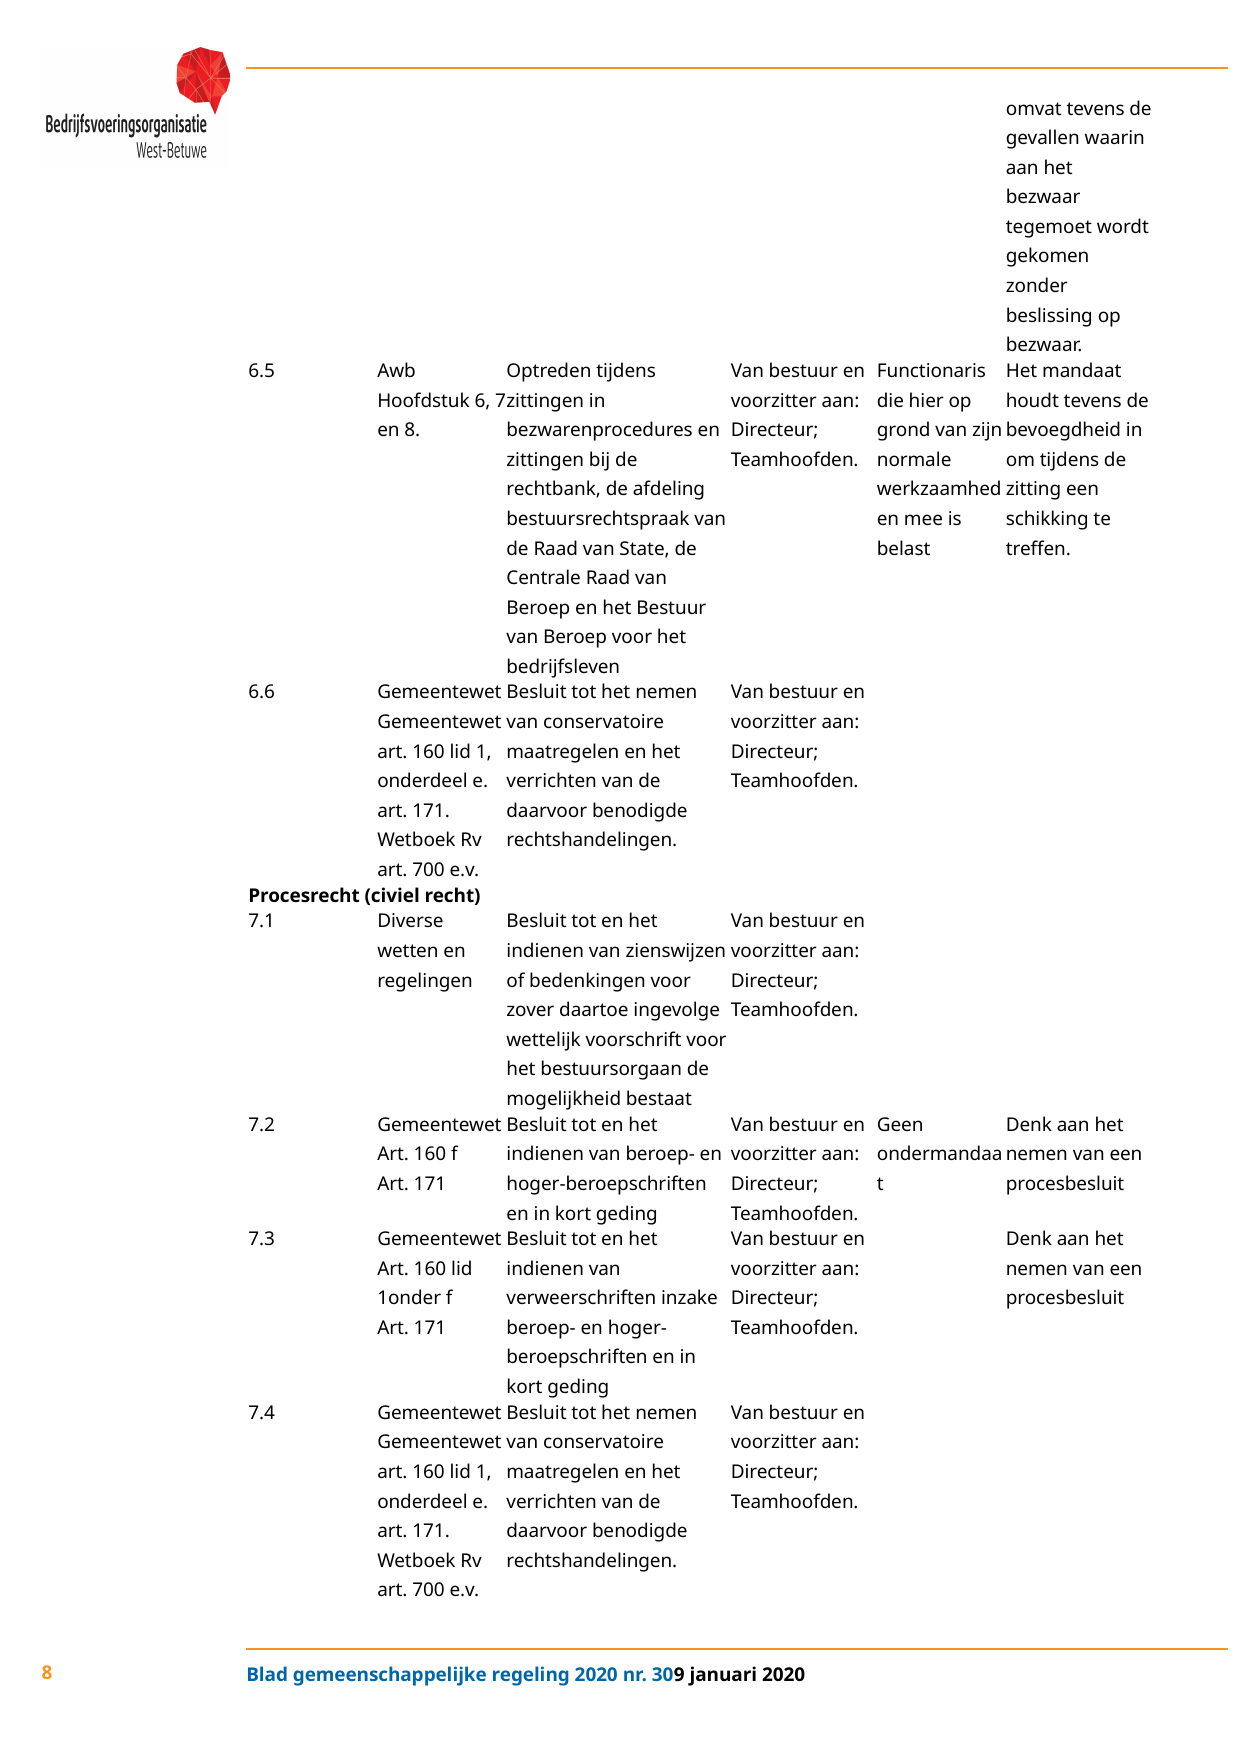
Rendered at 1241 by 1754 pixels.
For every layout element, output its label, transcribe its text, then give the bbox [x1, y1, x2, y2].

table_cell 7.3 [248, 1225, 377, 1399]
table_cell [877, 1399, 1006, 1602]
table_cell Gemeentewet Art. 160 f Art. 171 [377, 1111, 506, 1225]
table_cell [248, 95, 377, 357]
table_cell Van bestuur en voorzitter aan: Directeur; Teamhoofden. [731, 679, 877, 882]
table_cell Procesrecht (civiel recht) [248, 882, 1152, 908]
table_cell Awb Hoofdstuk 6, 7 en 8. [377, 357, 506, 679]
table_cell [877, 908, 1006, 1111]
table_cell Diverse wetten en regelingen [377, 908, 506, 1111]
table_cell Gemeentewet Art. 160 lid 1onder f Art. 171 [377, 1225, 506, 1399]
table_cell 7.2 [248, 1111, 377, 1225]
table_cell Besluit tot het nemen van conservatoire maatregelen en het verrichten van de daarvoor benodigde rechtshandelingen. [506, 1399, 731, 1602]
table_cell Het mandaat houdt tevens de bevoegdheid in om tijdens de zitting een schikking te treffen. [1006, 357, 1152, 679]
table_cell [1006, 908, 1152, 1111]
table_cell [877, 95, 1006, 357]
table_cell 6.5 [248, 357, 377, 679]
table_cell Van bestuur en voorzitter aan: Directeur; Teamhoofden. [731, 908, 877, 1111]
table_cell Functionaris die hier op grond van zijn normale werkzaamheden mee is belast [877, 357, 1006, 679]
table_cell [877, 1225, 1006, 1399]
table_cell omvat tevens de gevallen waarin aan het bezwaar tegemoet wordt gekomen zonder beslissing op bezwaar. [1006, 95, 1152, 357]
table_cell Geen ondermandaat [877, 1111, 1006, 1225]
picture [41, 47, 231, 172]
table_cell [506, 95, 731, 357]
table_cell Denk aan het nemen van een procesbesluit [1006, 1225, 1152, 1399]
table_cell Van bestuur en voorzitter aan: Directeur; Teamhoofden. [731, 1399, 877, 1602]
table_cell Gemeentewet Gemeentewet art. 160 lid 1, onderdeel e. art. 171. Wetboek Rv art. 700 e.v. [377, 1399, 506, 1602]
table_cell Denk aan het nemen van een procesbesluit [1006, 1111, 1152, 1225]
table_cell [1006, 1399, 1152, 1602]
table_cell Van bestuur en voorzitter aan: Directeur; Teamhoofden. [731, 1111, 877, 1225]
table_cell Gemeentewet Gemeentewet art. 160 lid 1, onderdeel e. art. 171. Wetboek Rv art. 700 e.v. [377, 679, 506, 882]
table_cell [377, 95, 506, 357]
table_cell 7.1 [248, 908, 377, 1111]
table_cell Besluit tot het nemen van conservatoire maatregelen en het verrichten van de daarvoor benodigde rechtshandelingen. [506, 679, 731, 882]
table_cell Besluit tot en het indienen van verweerschriften inzake beroep- en hoger-beroepschriften en in kort geding [506, 1225, 731, 1399]
table_cell Van bestuur en voorzitter aan: Directeur; Teamhoofden. [731, 357, 877, 679]
table_cell Besluit tot en het indienen van zienswijzen of bedenkingen voor zover daartoe ingevolge wettelijk voorschrift voor het bestuursorgaan de mogelijkheid bestaat [506, 908, 731, 1111]
table_cell 7.4 [248, 1399, 377, 1602]
table_cell [731, 95, 877, 357]
table_cell Van bestuur en voorzitter aan: Directeur; Teamhoofden. [731, 1225, 877, 1399]
table_cell [877, 679, 1006, 882]
table_cell 6.6 [248, 679, 377, 882]
table_cell Besluit tot en het indienen van beroep- en hoger-beroepschriften en in kort geding [506, 1111, 731, 1225]
table_cell [1006, 679, 1152, 882]
table_cell Optreden tijdens zittingen in bezwarenprocedures en zittingen bij de rechtbank, de afdeling bestuursrechtspraak van de Raad van State, de Centrale Raad van Beroep en het Bestuur van Beroep voor het bedrijfsleven [506, 357, 731, 679]
